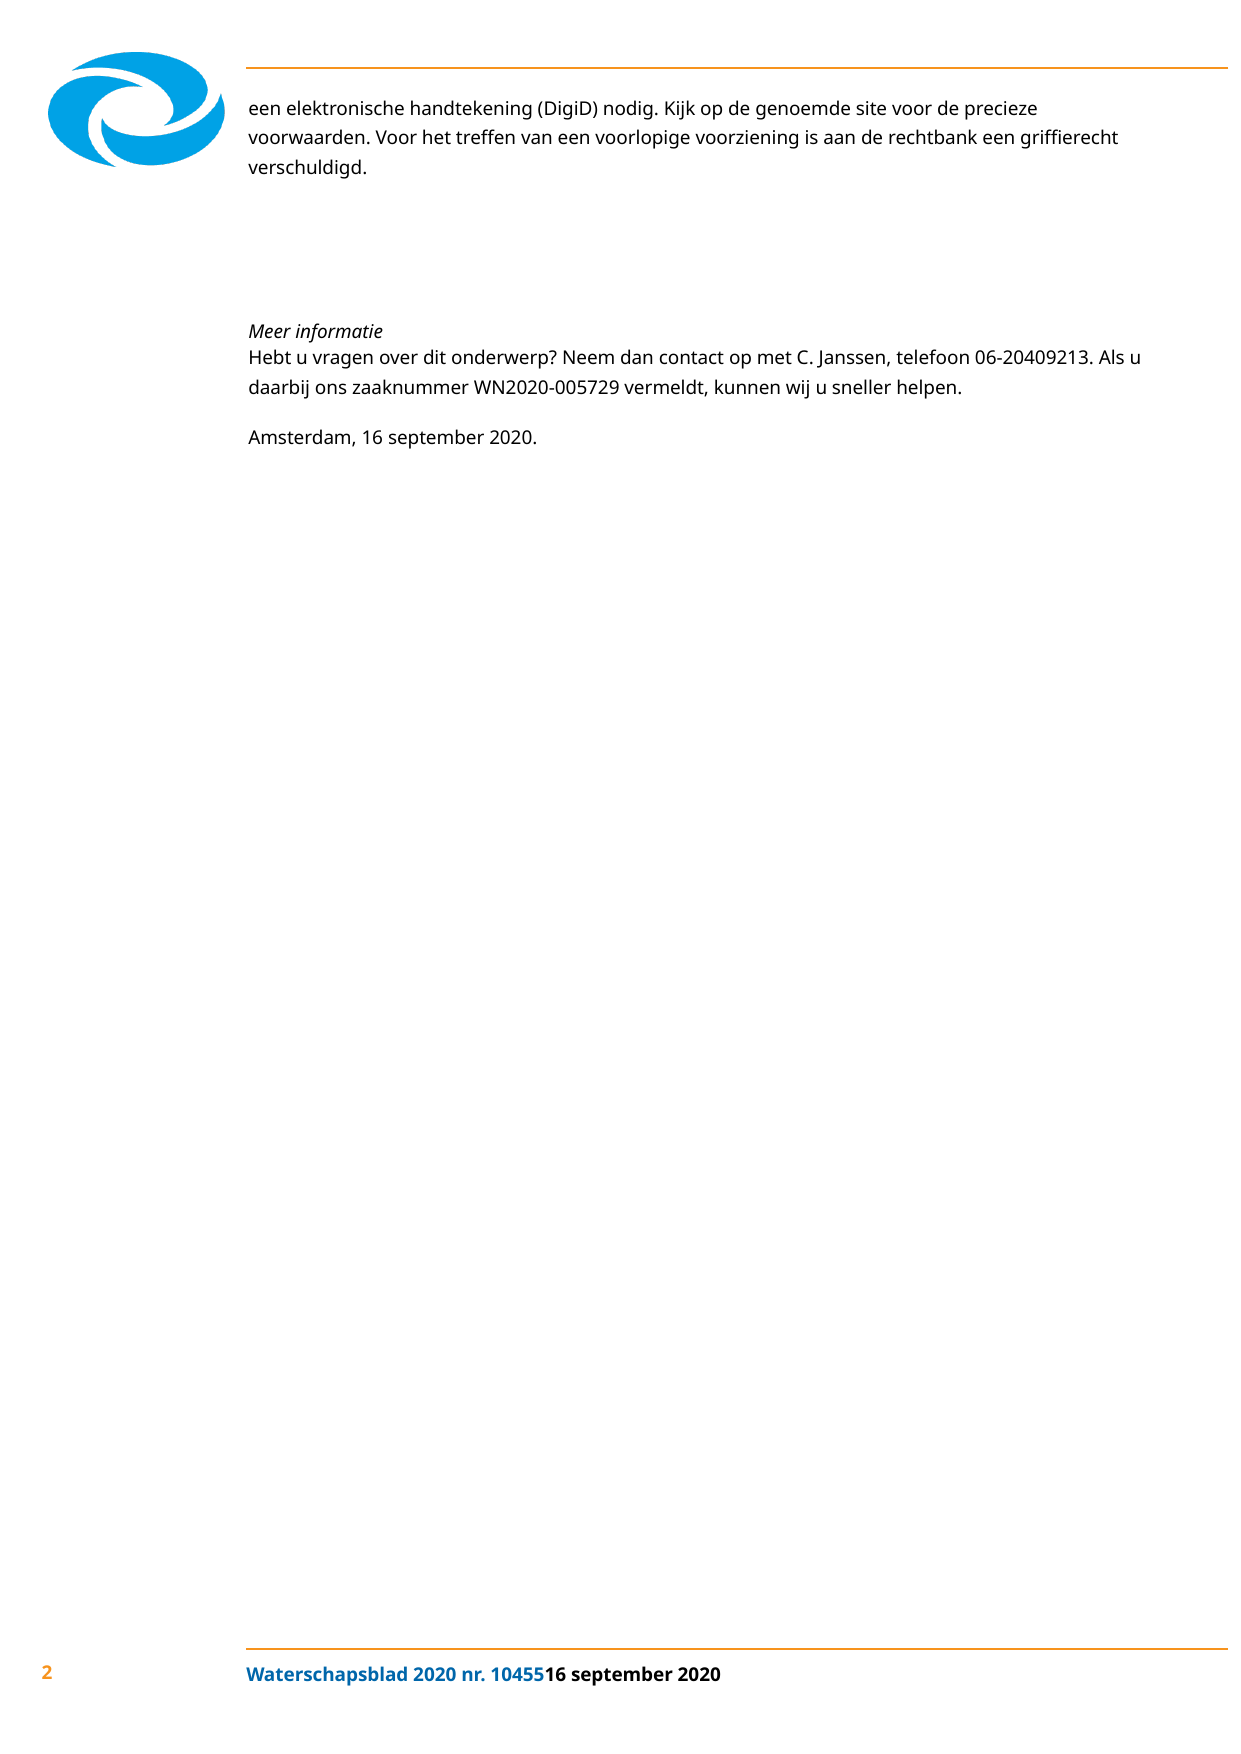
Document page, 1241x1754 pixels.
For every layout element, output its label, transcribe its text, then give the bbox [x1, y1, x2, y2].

text Hebt u vragen over dit onderwerp? Neem dan contact op met C. Janssen, telefoon 06-20409213. Als u daarbij ons zaaknummer WN2020-005729 vermeldt, kunnen wij u sneller helpen. [248, 344, 1152, 400]
text een elektronische handtekening (DigiD) nodig. Kijk op de genoemde site voor de precieze voorwaarden. Voor het treffen van een voorlopige voorziening is aan de rechtbank een griffierecht verschuldigd. [248, 95, 1152, 180]
picture [41, 47, 231, 172]
text Meer informatie [248, 319, 1152, 344]
text Amsterdam, 16 september 2020. [248, 424, 1152, 450]
